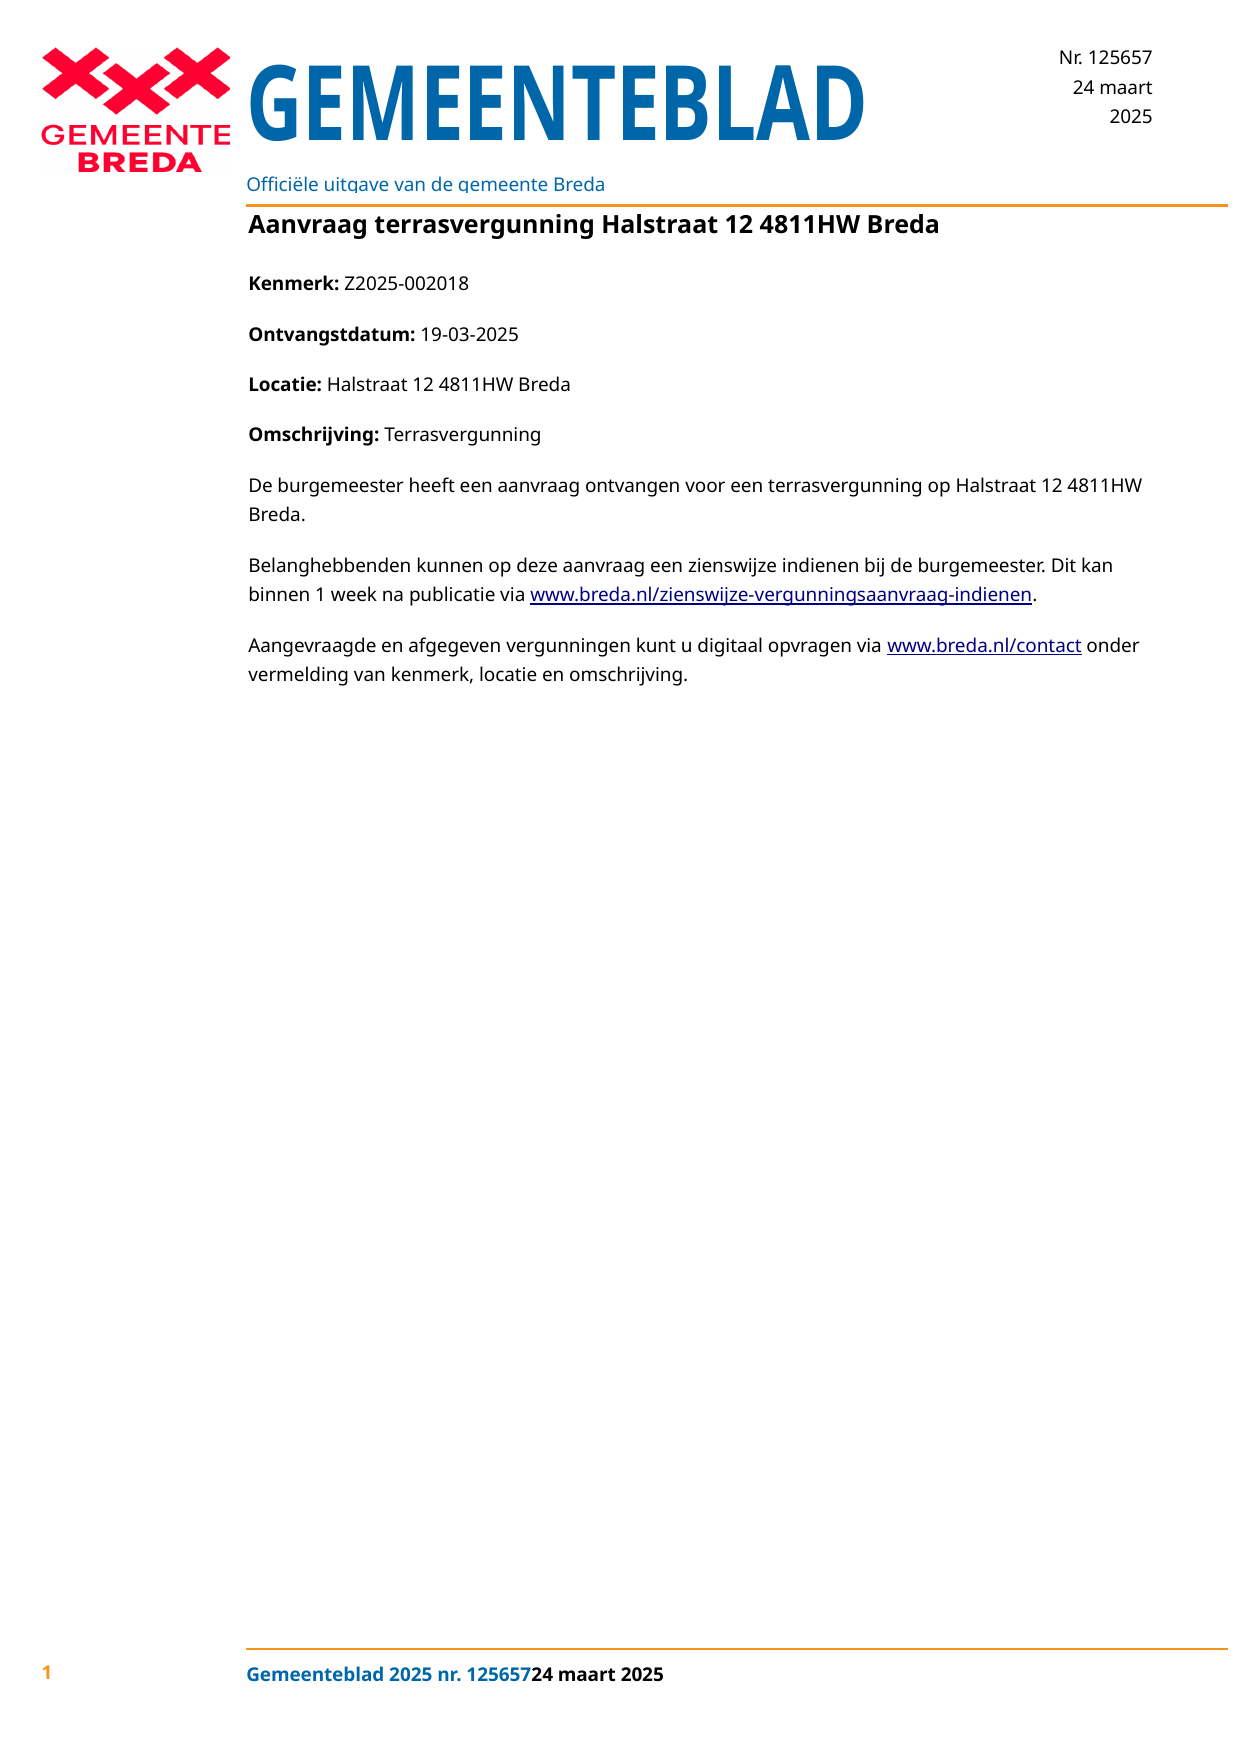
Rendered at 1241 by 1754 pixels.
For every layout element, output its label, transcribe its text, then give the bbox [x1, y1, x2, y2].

text Belanghebbenden kunnen op deze aanvraag een zienswijze indienen bij de burgemeester. Dit kan binnen 1 week na publicatie via www.breda.nl/zienswijze-vergunningsaanvraag-indienen. [248, 552, 1152, 607]
text Ontvangstdatum: 19-03-2025 [248, 321, 1152, 346]
picture [41, 47, 231, 172]
text Omschrijving: Terrasvergunning [248, 422, 1152, 447]
text Aangevraagde en afgegeven vergunningen kunt u digitaal opvragen via www.breda.nl/contact onder vermelding van kenmerk, locatie en omschrijving. [248, 632, 1152, 687]
text Locatie: Halstraat 12 4811HW Breda [248, 371, 1152, 397]
text De burgemeester heeft een aanvraag ontvangen voor een terrasvergunning op Halstraat 12 4811HW Breda. [248, 472, 1152, 527]
text Kenmerk: Z2025-002018 [248, 270, 1152, 296]
text Aanvraag terrasvergunning Halstraat 12 4811HW Breda [248, 207, 1152, 241]
